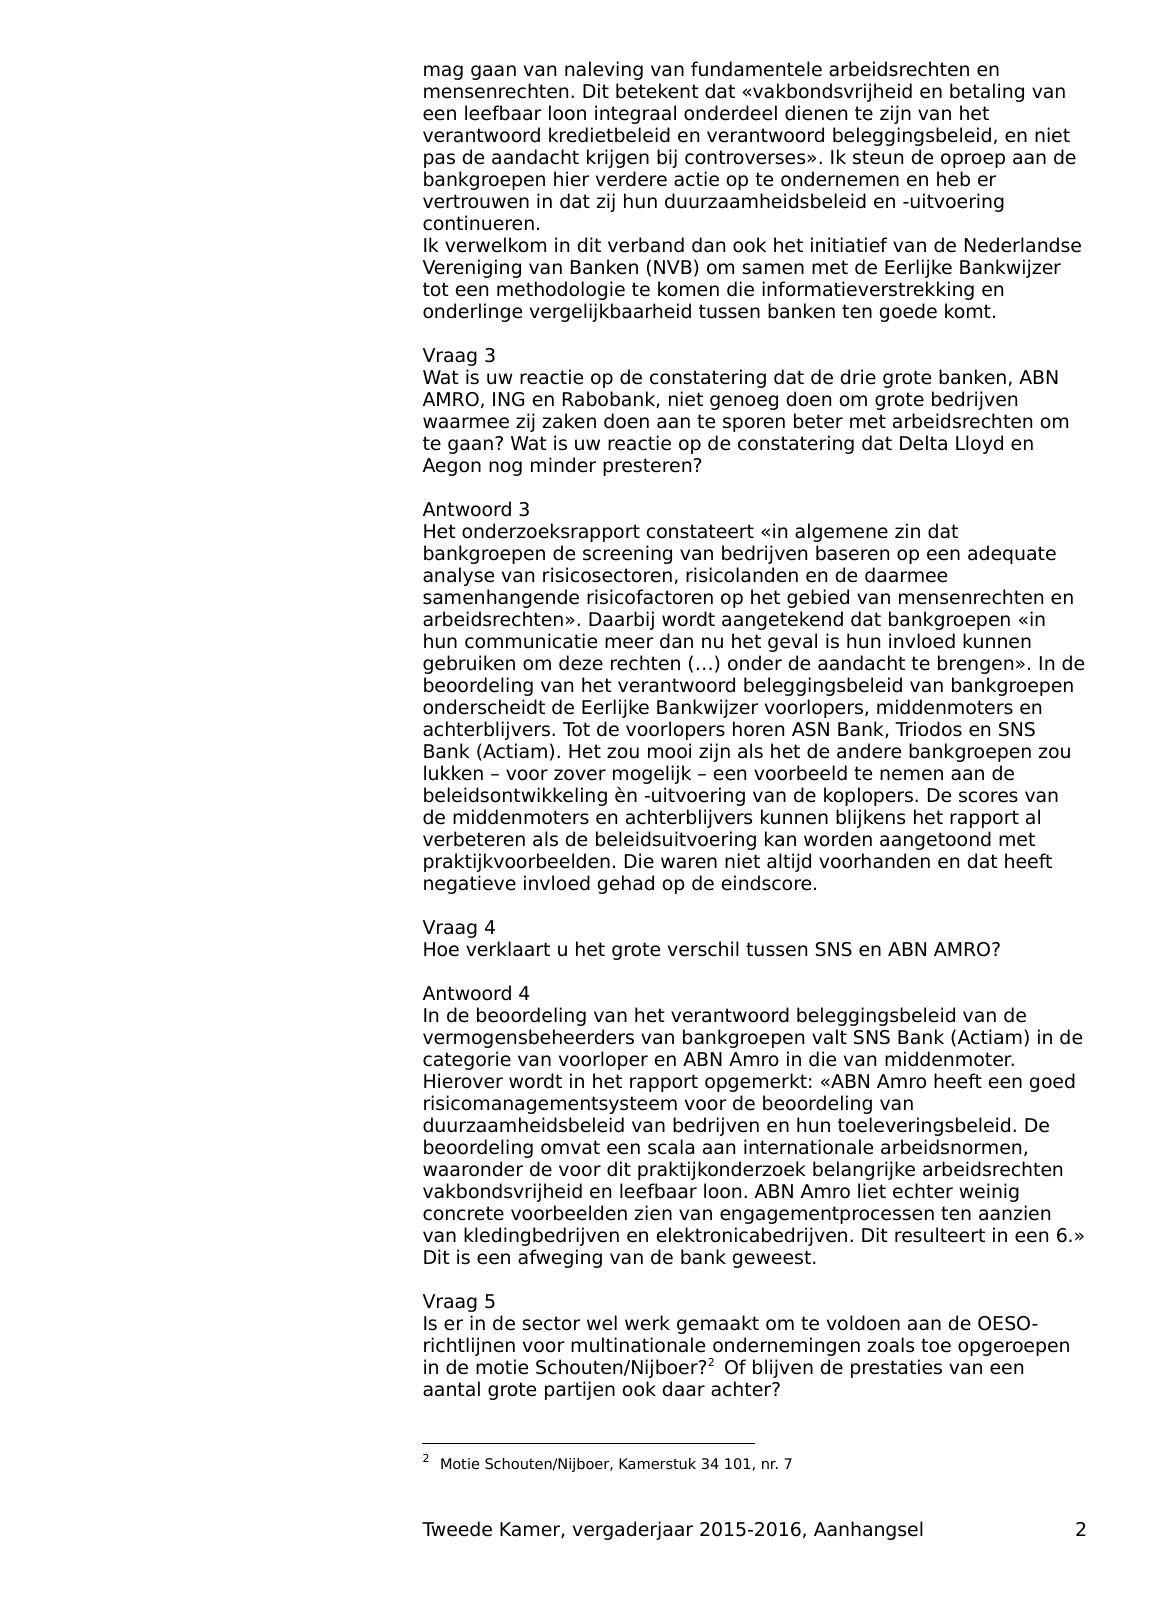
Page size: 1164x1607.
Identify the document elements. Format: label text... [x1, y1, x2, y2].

text In de beoordeling van het verantwoord beleggingsbeleid van de vermogensbeheerders van bankgroepen valt SNS Bank (Actiam) in de categorie van voorloper en ABN Amro in die van middenmoter. Hierover wordt in het rapport opgemerkt: «ABN Amro heeft een goed risicomanagementsysteem voor de beoordeling van duurzaamheidsbeleid van bedrijven en hun toeleveringsbeleid. De beoordeling omvat een scala aan internationale arbeidsnormen, waaronder de voor dit praktijkonderzoek belangrijke arbeidsrechten vakbondsvrijheid en leefbaar loon. ABN Amro liet echter weinig concrete voorbeelden zien van engagementprocessen ten aanzien van kledingbedrijven en elektronicabedrijven. Dit resulteert in een 6.» Dit is een afweging van de bank geweest. [422, 1005, 1087, 1269]
text Vraag 3 [422, 345, 1087, 367]
text mag gaan van naleving van fundamentele arbeidsrechten en mensenrechten. Dit betekent dat «vakbondsvrijheid en betaling van een leefbaar loon integraal onderdeel dienen te zijn van het verantwoord kredietbeleid en verantwoord beleggingsbeleid, en niet pas de aandacht krijgen bij controverses». Ik steun de oproep aan de bankgroepen hier verdere actie op te ondernemen en heb er vertrouwen in dat zij hun duurzaamheidsbeleid en -uitvoering continueren. [422, 59, 1087, 235]
text Hoe verklaart u het grote verschil tussen SNS en ABN AMRO? [422, 939, 1087, 961]
text Vraag 5 [422, 1291, 1087, 1313]
text Ik verwelkom in dit verband dan ook het initiatief van de Nederlandse Vereniging van Banken (NVB) om samen met de Eerlijke Bankwijzer tot een methodologie te komen die informatieverstrekking en onderlinge vergelijkbaarheid tussen banken ten goede komt. [422, 235, 1087, 323]
text Antwoord 4 [422, 983, 1087, 1005]
text Wat is uw reactie op de constatering dat de drie grote banken, ABN AMRO, ING en Rabobank, niet genoeg doen om grote bedrijven waarmee zij zaken doen aan te sporen beter met arbeidsrechten om te gaan? Wat is uw reactie op de constatering dat Delta Lloyd en Aegon nog minder presteren? [422, 367, 1087, 477]
text Is er in de sector wel werk gemaakt om te voldoen aan de OESO-richtlijnen voor multinationale ondernemingen zoals toe opgeroepen in de motie Schouten/Nijboer? Of blijven de prestaties van een aantal grote partijen ook daar achter? [422, 1313, 1087, 1401]
text Motie Schouten/Nijboer, Kamerstuk 34 101, nr. 7 [422, 1452, 1087, 1474]
text Antwoord 3 [422, 499, 1087, 521]
text Het onderzoeksrapport constateert «in algemene zin dat bankgroepen de screening van bedrijven baseren op een adequate analyse van risicosectoren, risicolanden en de daarmee samenhangende risicofactoren op het gebied van mensenrechten en arbeidsrechten». Daarbij wordt aangetekend dat bankgroepen «in hun communicatie meer dan nu het geval is hun invloed kunnen gebruiken om deze rechten (…) onder de aandacht te brengen». In de beoordeling van het verantwoord beleggingsbeleid van bankgroepen onderscheidt de Eerlijke Bankwijzer voorlopers, middenmoters en achterblijvers. Tot de voorlopers horen ASN Bank, Triodos en SNS Bank (Actiam). Het zou mooi zijn als het de andere bankgroepen zou lukken – voor zover mogelijk – een voorbeeld te nemen aan de beleidsontwikkeling èn -uitvoering van de koplopers. De scores van de middenmoters en achterblijvers kunnen blijkens het rapport al verbeteren als de beleidsuitvoering kan worden aangetoond met praktijkvoorbeelden. Die waren niet altijd voorhanden en dat heeft negatieve invloed gehad op de eindscore. [422, 521, 1087, 895]
text Vraag 4 [422, 917, 1087, 939]
